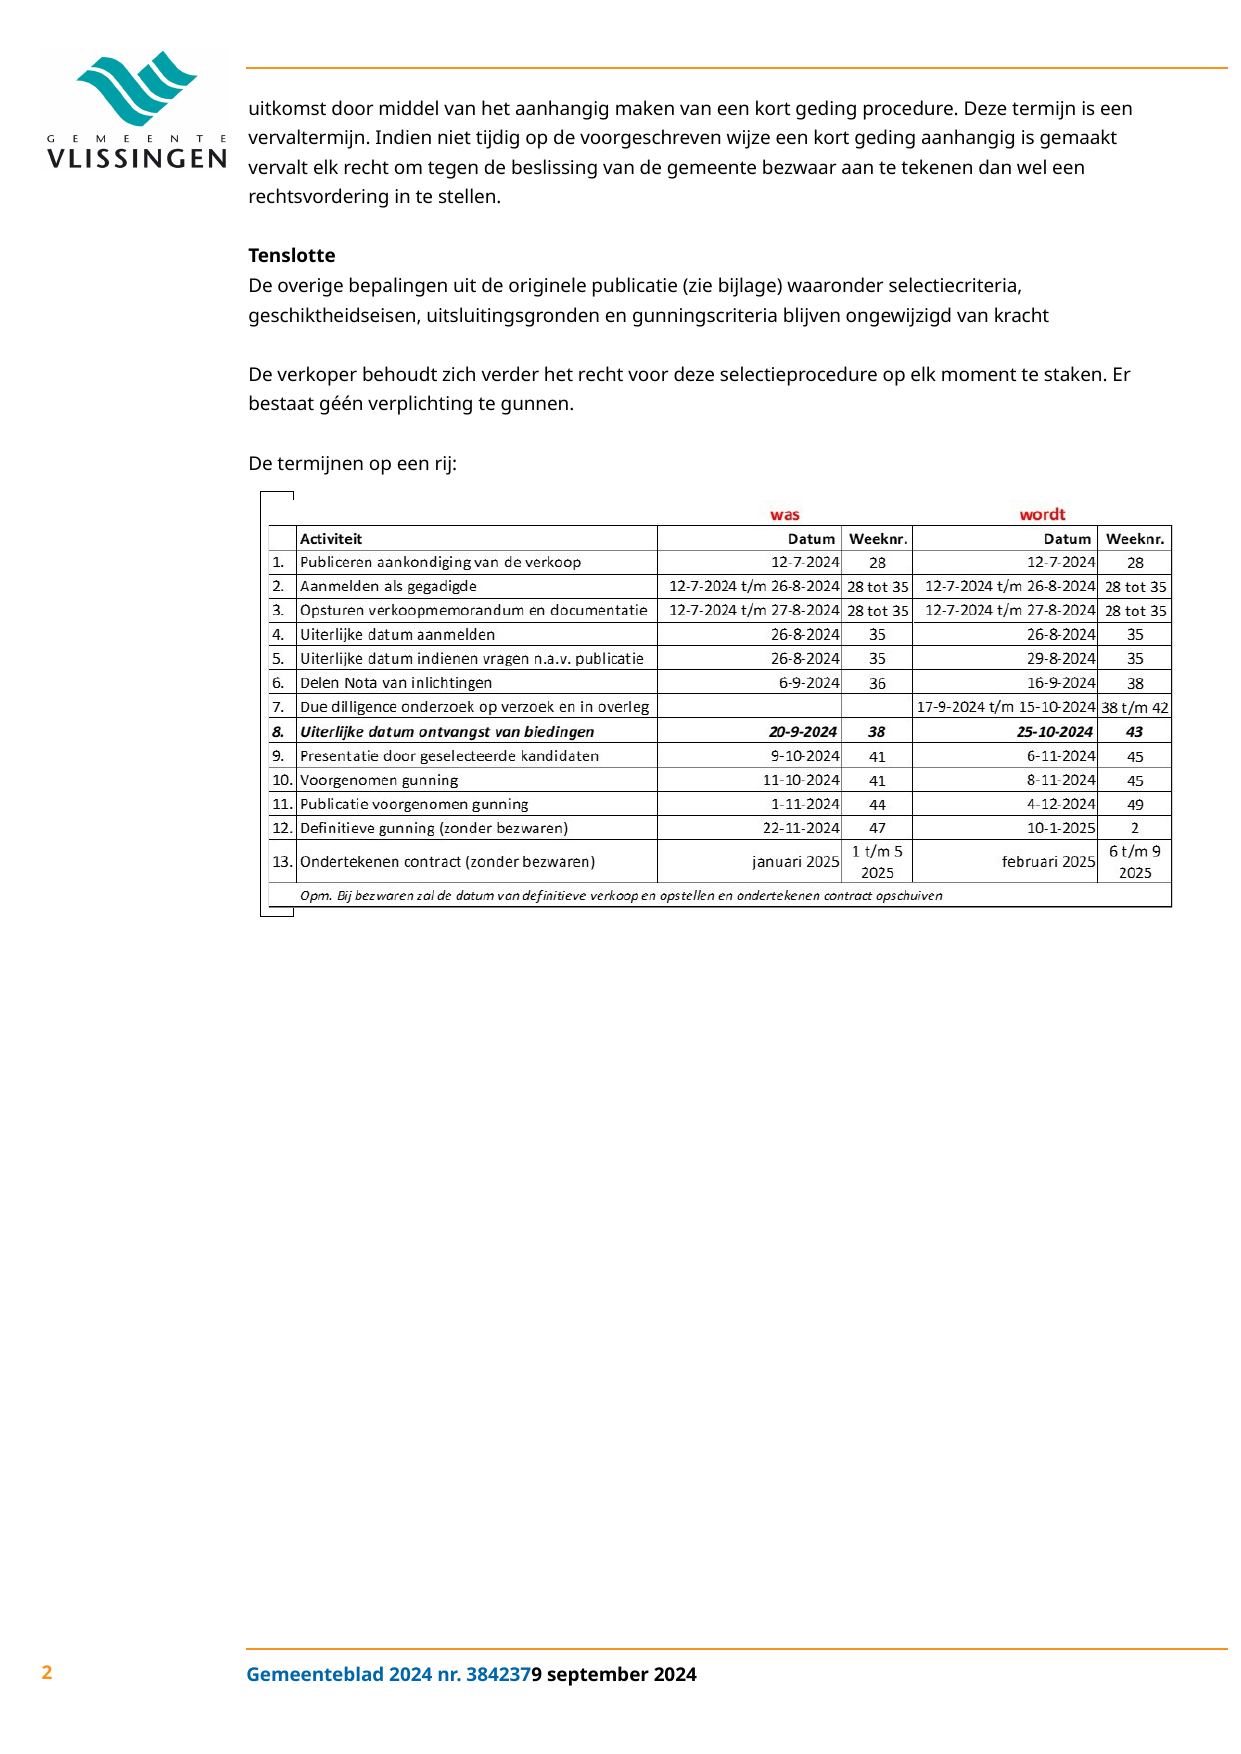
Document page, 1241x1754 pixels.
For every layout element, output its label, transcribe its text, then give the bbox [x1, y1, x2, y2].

picture [41, 47, 231, 172]
text uitkomst door middel van het aanhangig maken van een kort geding procedure. Deze termijn is een vervaltermijn. Indien niet tijdig op de voorgeschreven wijze een kort geding aanhangig is gemaakt vervalt elk recht om tegen de beslissing van de gemeente bezwaar aan te tekenen dan wel een rechtsvordering in te stellen. [248, 95, 1152, 209]
text De overige bepalingen uit de originele publicatie (zie bijlage) waaronder selectiecriteria, geschiktheidseisen, uitsluitingsgronden en gunningscriteria blijven ongewijzigd van kracht [248, 272, 1152, 328]
text Tenslotte [248, 243, 1152, 268]
picture [268, 500, 1173, 908]
text De verkoper behoudt zich verder het recht voor deze selectieprocedure op elk moment te staken. Er bestaat géén verplichting te gunnen. [248, 361, 1152, 416]
text De termijnen op een rij: [248, 450, 1152, 476]
